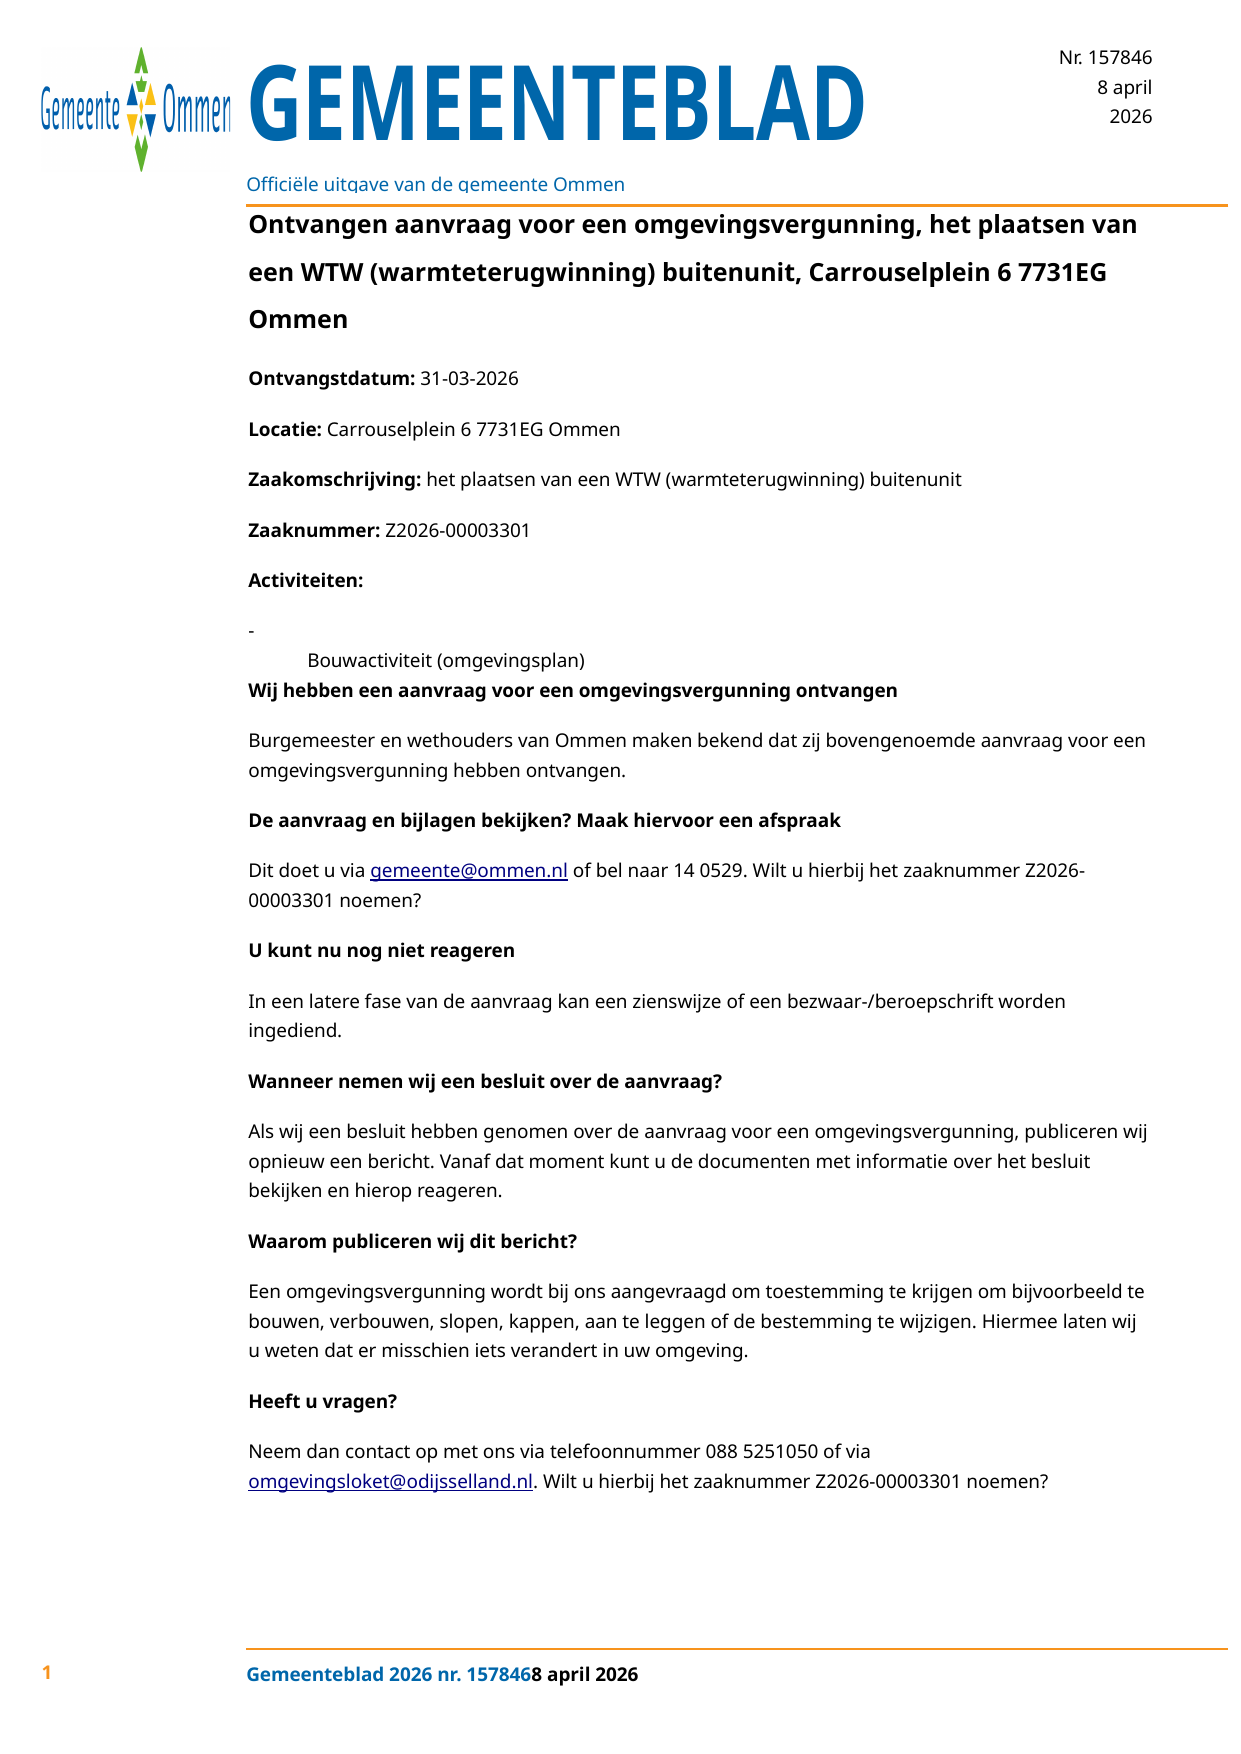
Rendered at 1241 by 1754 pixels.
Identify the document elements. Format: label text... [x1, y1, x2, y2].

text Een omgevingsvergunning wordt bij ons aangevraagd om toestemming te krijgen om bijvoorbeeld te bouwen, verbouwen, slopen, kappen, aan te leggen of de bestemming te wijzigen. Hiermee laten wij u weten dat er misschien iets verandert in uw omgeving. [248, 1278, 1152, 1363]
text Locatie: Carrouselplein 6 7731EG Ommen [248, 416, 1152, 442]
list Bouwactiviteit (omgevingsplan) [248, 647, 1152, 673]
text Ontvangstdatum: 31-03-2026 [248, 366, 1152, 391]
text Wanneer nemen wij een besluit over de aanvraag? [248, 1068, 1152, 1094]
picture [41, 47, 231, 172]
text U kunt nu nog niet reageren [248, 938, 1152, 963]
text Waarom publiceren wij dit bericht? [248, 1228, 1152, 1254]
text Wij hebben een aanvraag voor een omgevingsvergunning ontvangen [248, 677, 1152, 702]
text Zaakomschrijving: het plaatsen van een WTW (warmteterugwinning) buitenunit [248, 466, 1152, 492]
text Dit doet u via gemeente@ommen.nl of bel naar 14 0529. Wilt u hierbij het zaaknummer Z2026-00003301 noemen? [248, 858, 1152, 913]
text Heeft u vragen? [248, 1388, 1152, 1414]
text Als wij een besluit hebben genomen over de aanvraag voor een omgevingsvergunning, publiceren wij opnieuw een bericht. Vanaf dat moment kunt u de documenten met informatie over het besluit bekijken en hierop reageren. [248, 1118, 1152, 1203]
text De aanvraag en bijlagen bekijken? Maak hiervoor een afspraak [248, 807, 1152, 833]
text In een latere fase van de aanvraag kan een zienswijze of een bezwaar-/beroepschrift worden ingediend. [248, 988, 1152, 1043]
text Ontvangen aanvraag voor een omgevingsvergunning, het plaatsen van een WTW (warmteterugwinning) buitenunit, Carrouselplein 6 7731EG Ommen [248, 207, 1152, 336]
text Zaaknummer: Z2026-00003301 [248, 517, 1152, 542]
text Neem dan contact op met ons via telefoonnummer 088 5251050 of via omgevingsloket@odijsselland.nl. Wilt u hierbij het zaaknummer Z2026-00003301 noemen? [248, 1438, 1152, 1494]
text Burgemeester en wethouders van Ommen maken bekend dat zij bovengenoemde aanvraag voor een omgevingsvergunning hebben ontvangen. [248, 727, 1152, 782]
text Activiteiten: [248, 567, 1152, 593]
